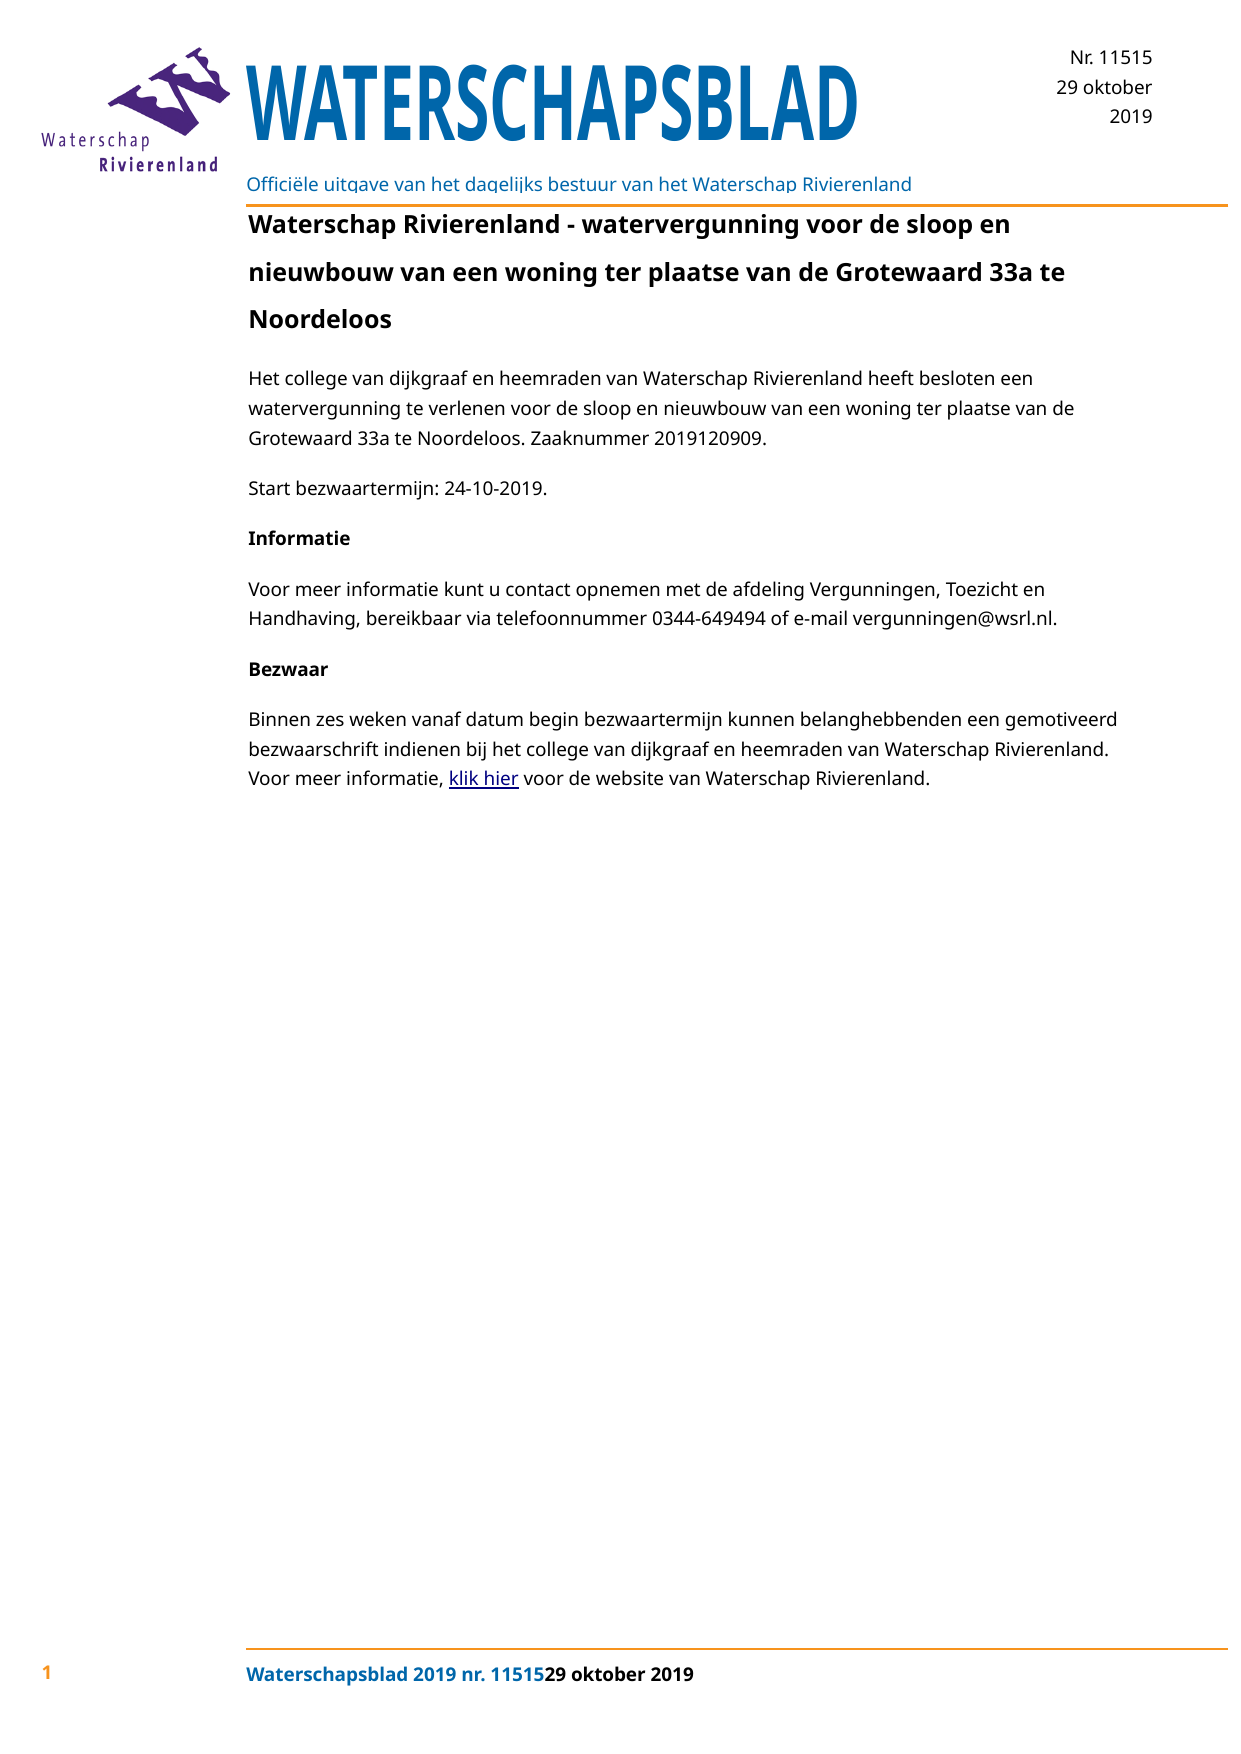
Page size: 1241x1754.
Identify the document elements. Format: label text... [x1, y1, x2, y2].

text Start bezwaartermijn: 24-10-2019. [248, 475, 1152, 501]
picture [41, 47, 231, 172]
text Bezwaar [248, 656, 1152, 682]
text Waterschap Rivierenland - watervergunning voor de sloop en nieuwbouw van een woning ter plaatse van de Grotewaard 33a te Noordeloos [248, 207, 1152, 336]
text Voor meer informatie kunt u contact opnemen met de afdeling Vergunningen, Toezicht en Handhaving, bereikbaar via telefoonnummer 0344-649494 of e-mail vergunningen@wsrl.nl. [248, 576, 1152, 631]
text Binnen zes weken vanaf datum begin bezwaartermijn kunnen belanghebbenden een gemotiveerd bezwaarschrift indienen bij het college van dijkgraaf en heemraden van Waterschap Rivierenland. Voor meer informatie, klik hier voor de website van Waterschap Rivierenland. [248, 706, 1152, 791]
text Informatie [248, 526, 1152, 551]
text Het college van dijkgraaf en heemraden van Waterschap Rivierenland heeft besloten een watervergunning te verlenen voor de sloop en nieuwbouw van een woning ter plaatse van de Grotewaard 33a te Noordeloos. Zaaknummer 2019120909. [248, 366, 1152, 450]
